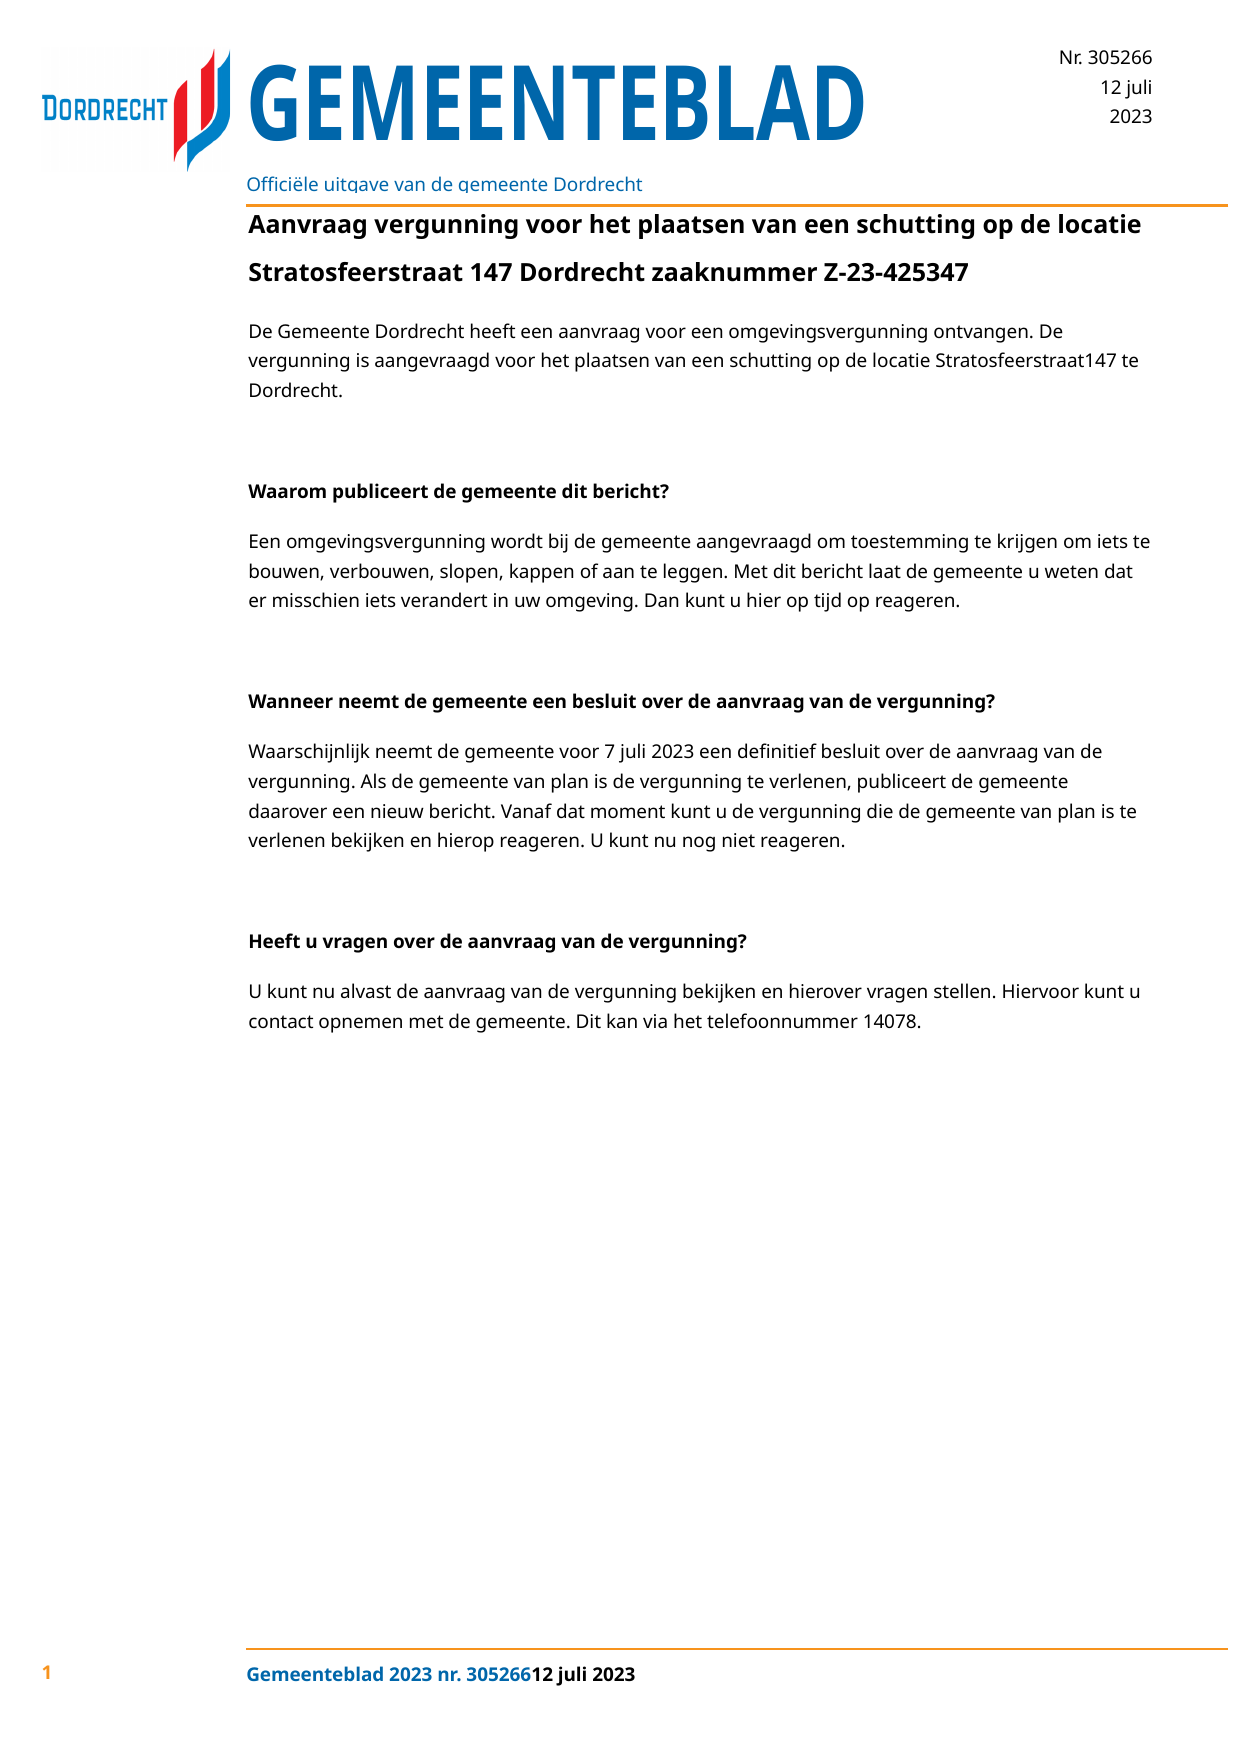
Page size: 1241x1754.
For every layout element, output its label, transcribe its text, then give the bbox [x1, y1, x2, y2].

text Waarschijnlijk neemt de gemeente voor 7 juli 2023 een definitief besluit over de aanvraag van de vergunning. Als de gemeente van plan is de vergunning te verlenen, publiceert de gemeente daarover een nieuw bericht. Vanaf dat moment kunt u de vergunning die de gemeente van plan is te verlenen bekijken en hierop reageren. U kunt nu nog niet reageren. [248, 739, 1152, 853]
picture [41, 47, 231, 172]
text Waarom publiceert de gemeente dit bericht? [248, 478, 1152, 504]
text Een omgevingsvergunning wordt bij de gemeente aangevraagd om toestemming te krijgen om iets te bouwen, verbouwen, slopen, kappen of aan te leggen. Met dit bericht laat de gemeente u weten dat er misschien iets verandert in uw omgeving. Dan kunt u hier op tijd op reageren. [248, 528, 1152, 613]
text Heeft u vragen over de aanvraag van de vergunning? [248, 928, 1152, 954]
text De Gemeente Dordrecht heeft een aanvraag voor een omgevingsvergunning ontvangen. De vergunning is aangevraagd voor het plaatsen van een schutting op de locatie Stratosfeerstraat147 te Dordrecht. [248, 318, 1152, 403]
text Wanneer neemt de gemeente een besluit over de aanvraag van de vergunning? [248, 688, 1152, 714]
text U kunt nu alvast de aanvraag van de vergunning bekijken en hierover vragen stellen. Hiervoor kunt u contact opnemen met de gemeente. Dit kan via het telefoonnummer 14078. [248, 979, 1152, 1034]
text Aanvraag vergunning voor het plaatsen van een schutting op de locatie Stratosfeerstraat 147 Dordrecht zaaknummer Z-23-425347 [248, 207, 1152, 288]
